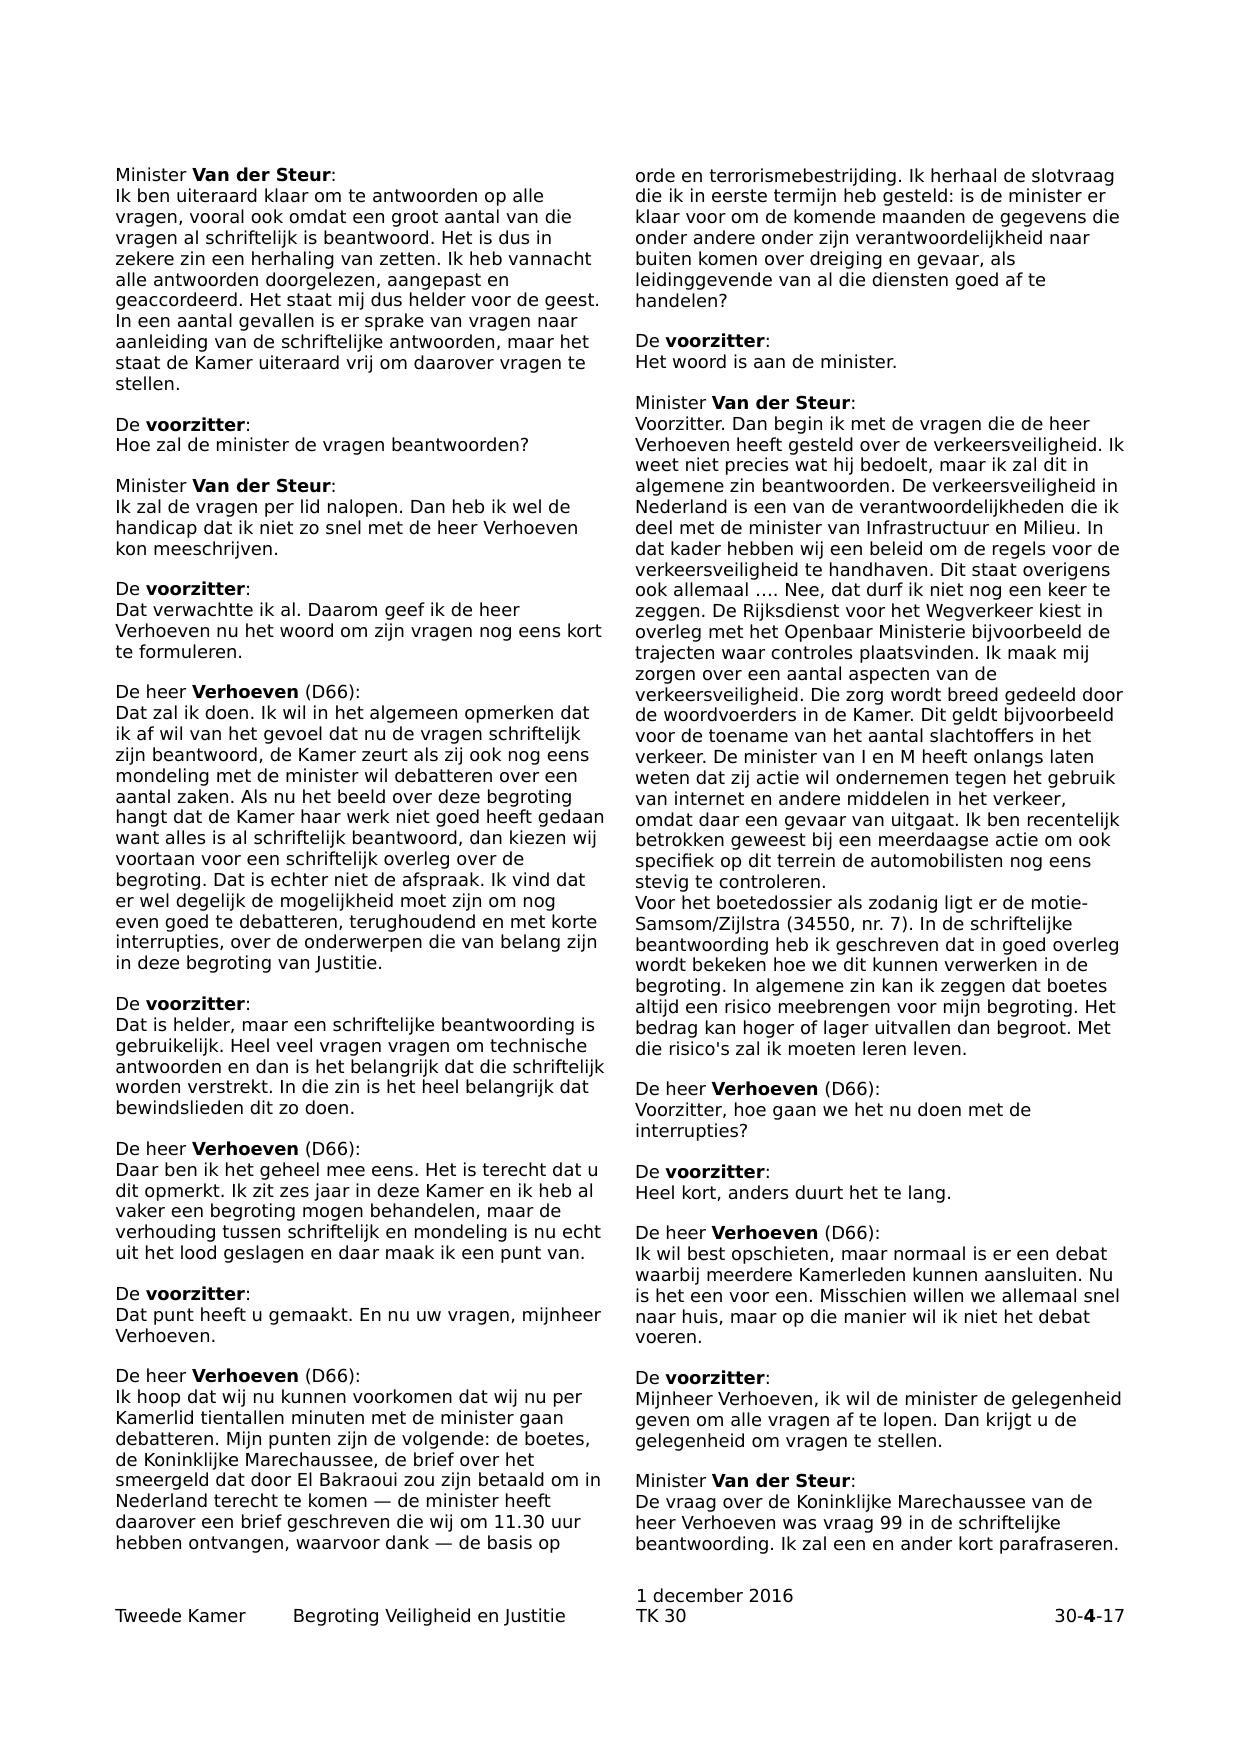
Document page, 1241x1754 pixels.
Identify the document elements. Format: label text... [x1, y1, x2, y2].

text De heer Verhoeven (D66): [635, 1079, 1125, 1100]
text Dat punt heeft u gemaakt. En nu uw vragen, mijnheer Verhoeven. [115, 1304, 605, 1346]
text Ik zal de vragen per lid nalopen. Dan heb ik wel de handicap dat ik niet zo snel met de heer Verhoeven kon meeschrijven. [115, 497, 605, 559]
text De voorzitter: [115, 579, 605, 600]
text Daar ben ik het geheel mee eens. Het is terecht dat u dit opmerkt. Ik zit zes jaar in deze Kamer en ik heb al vaker een begroting mogen behandelen, maar de verhouding tussen schriftelijk en mondeling is nu echt uit het lood geslagen en daar maak ik een punt van. [115, 1159, 605, 1264]
text De voorzitter: [635, 1368, 1125, 1389]
text Heel kort, anders duurt het te lang. [635, 1182, 1125, 1203]
text Het woord is aan de minister. [635, 352, 1125, 373]
text Minister Van der Steur: [115, 476, 605, 497]
text orde en terrorismebestrijding. Ik herhaal de slotvraag die ik in eerste termijn heb gesteld: is de minister er klaar voor om de komende maanden de gegevens die onder andere onder zijn verantwoordelijkheid naar buiten komen over dreiging en gevaar, als leidinggevende van al die diensten goed af te handelen? [635, 165, 1125, 311]
text De vraag over de Koninklijke Marechaussee van de heer Verhoeven was vraag 99 in de schriftelijke beantwoording. Ik zal een en ander kort parafraseren. [635, 1492, 1125, 1554]
text De heer Verhoeven (D66): [115, 682, 605, 703]
text De voorzitter: [115, 414, 605, 435]
text Dat verwachtte ik al. Daarom geef ik de heer Verhoeven nu het woord om zijn vragen nog eens kort te formuleren. [115, 600, 605, 662]
text De voorzitter: [635, 331, 1125, 352]
text Hoe zal de minister de vragen beantwoorden? [115, 435, 605, 456]
text Voorzitter. Dan begin ik met de vragen die de heer Verhoeven heeft gesteld over de verkeersveiligheid. Ik weet niet precies wat hij bedoelt, maar ik zal dit in algemene zin beantwoorden. De verkeersveiligheid in Nederland is een van de verantwoordelijkheden die ik deel met de minister van Infrastructuur en Milieu. In dat kader hebben wij een beleid om de regels voor de verkeersveiligheid te handhaven. Dit staat overigens ook allemaal …. Nee, dat durf ik niet nog een keer te zeggen. De Rijksdienst voor het Wegverkeer kiest in overleg met het Openbaar Ministerie bijvoorbeeld de trajecten waar controles plaatsvinden. Ik maak mij zorgen over een aantal aspecten van de verkeersveiligheid. Die zorg wordt breed gedeeld door de woordvoerders in de Kamer. Dit geldt bijvoorbeeld voor de toename van het aantal slachtoffers in het verkeer. De minister van I en M heeft onlangs laten weten dat zij actie wil ondernemen tegen het gebruik van internet en andere middelen in het verkeer, omdat daar een gevaar van uitgaat. Ik ben recentelijk betrokken geweest bij een meerdaagse actie om ook specifiek op dit terrein de automobilisten nog eens stevig te controleren. [635, 413, 1125, 893]
text Voor het boetedossier als zodanig ligt er de motie-Samsom/Zijlstra (34550, nr. 7). In de schriftelijke beantwoording heb ik geschreven dat in goed overleg wordt bekeken hoe we dit kunnen verwerken in de begroting. In algemene zin kan ik zeggen dat boetes altijd een risico meebrengen voor mijn begroting. Het bedrag kan hoger of lager uitvallen dan begroot. Met die risico's zal ik moeten leren leven. [635, 893, 1125, 1059]
text De voorzitter: [635, 1162, 1125, 1182]
text De heer Verhoeven (D66): [115, 1366, 605, 1387]
text De heer Verhoeven (D66): [635, 1223, 1125, 1244]
text Minister Van der Steur: [115, 165, 605, 186]
text Minister Van der Steur: [635, 1471, 1125, 1492]
text De voorzitter: [115, 1284, 605, 1304]
text Ik wil best opschieten, maar normaal is er een debat waarbij meerdere Kamerleden kunnen aansluiten. Nu is het een voor een. Misschien willen we allemaal snel naar huis, maar op die manier wil ik niet het debat voeren. [635, 1244, 1125, 1348]
text De voorzitter: [115, 994, 605, 1015]
text De heer Verhoeven (D66): [115, 1139, 605, 1159]
text Dat is helder, maar een schriftelijke beantwoording is gebruikelijk. Heel veel vragen vragen om technische antwoorden en dan is het belangrijk dat die schriftelijk worden verstrekt. In die zin is het heel belangrijk dat bewindslieden dit zo doen. [115, 1015, 605, 1119]
text Mijnheer Verhoeven, ik wil de minister de gelegenheid geven om alle vragen af te lopen. Dan krijgt u de gelegenheid om vragen te stellen. [635, 1389, 1125, 1451]
text Voorzitter, hoe gaan we het nu doen met de interrupties? [635, 1100, 1125, 1142]
text Ik ben uiteraard klaar om te antwoorden op alle vragen, vooral ook omdat een groot aantal van die vragen al schriftelijk is beantwoord. Het is dus in zekere zin een herhaling van zetten. Ik heb vannacht alle antwoorden doorgelezen, aangepast en geaccordeerd. Het staat mij dus helder voor de geest. In een aantal gevallen is er sprake van vragen naar aanleiding van de schriftelijke antwoorden, maar het staat de Kamer uiteraard vrij om daarover vragen te stellen. [115, 186, 605, 394]
text Ik hoop dat wij nu kunnen voorkomen dat wij nu per Kamerlid tientallen minuten met de minister gaan debatteren. Mijn punten zijn de volgende: de boetes, de Koninklijke Marechaussee, de brief over het smeergeld dat door El Bakraoui zou zijn betaald om in Nederland terecht te komen — de minister heeft daarover een brief geschreven die wij om 11.30 uur hebben ontvangen, waarvoor dank — de basis op [115, 1387, 605, 1553]
text Dat zal ik doen. Ik wil in het algemeen opmerken dat ik af wil van het gevoel dat nu de vragen schriftelijk zijn beantwoord, de Kamer zeurt als zij ook nog eens mondeling met de minister wil debatteren over een aantal zaken. Als nu het beeld over deze begroting hangt dat de Kamer haar werk niet goed heeft gedaan want alles is al schriftelijk beantwoord, dan kiezen wij voortaan voor een schriftelijk overleg over de begroting. Dat is echter niet de afspraak. Ik vind dat er wel degelijk de mogelijkheid moet zijn om nog even goed te debatteren, terughoudend en met korte interrupties, over de onderwerpen die van belang zijn in deze begroting van Justitie. [115, 703, 605, 974]
text Minister Van der Steur: [635, 393, 1125, 413]
